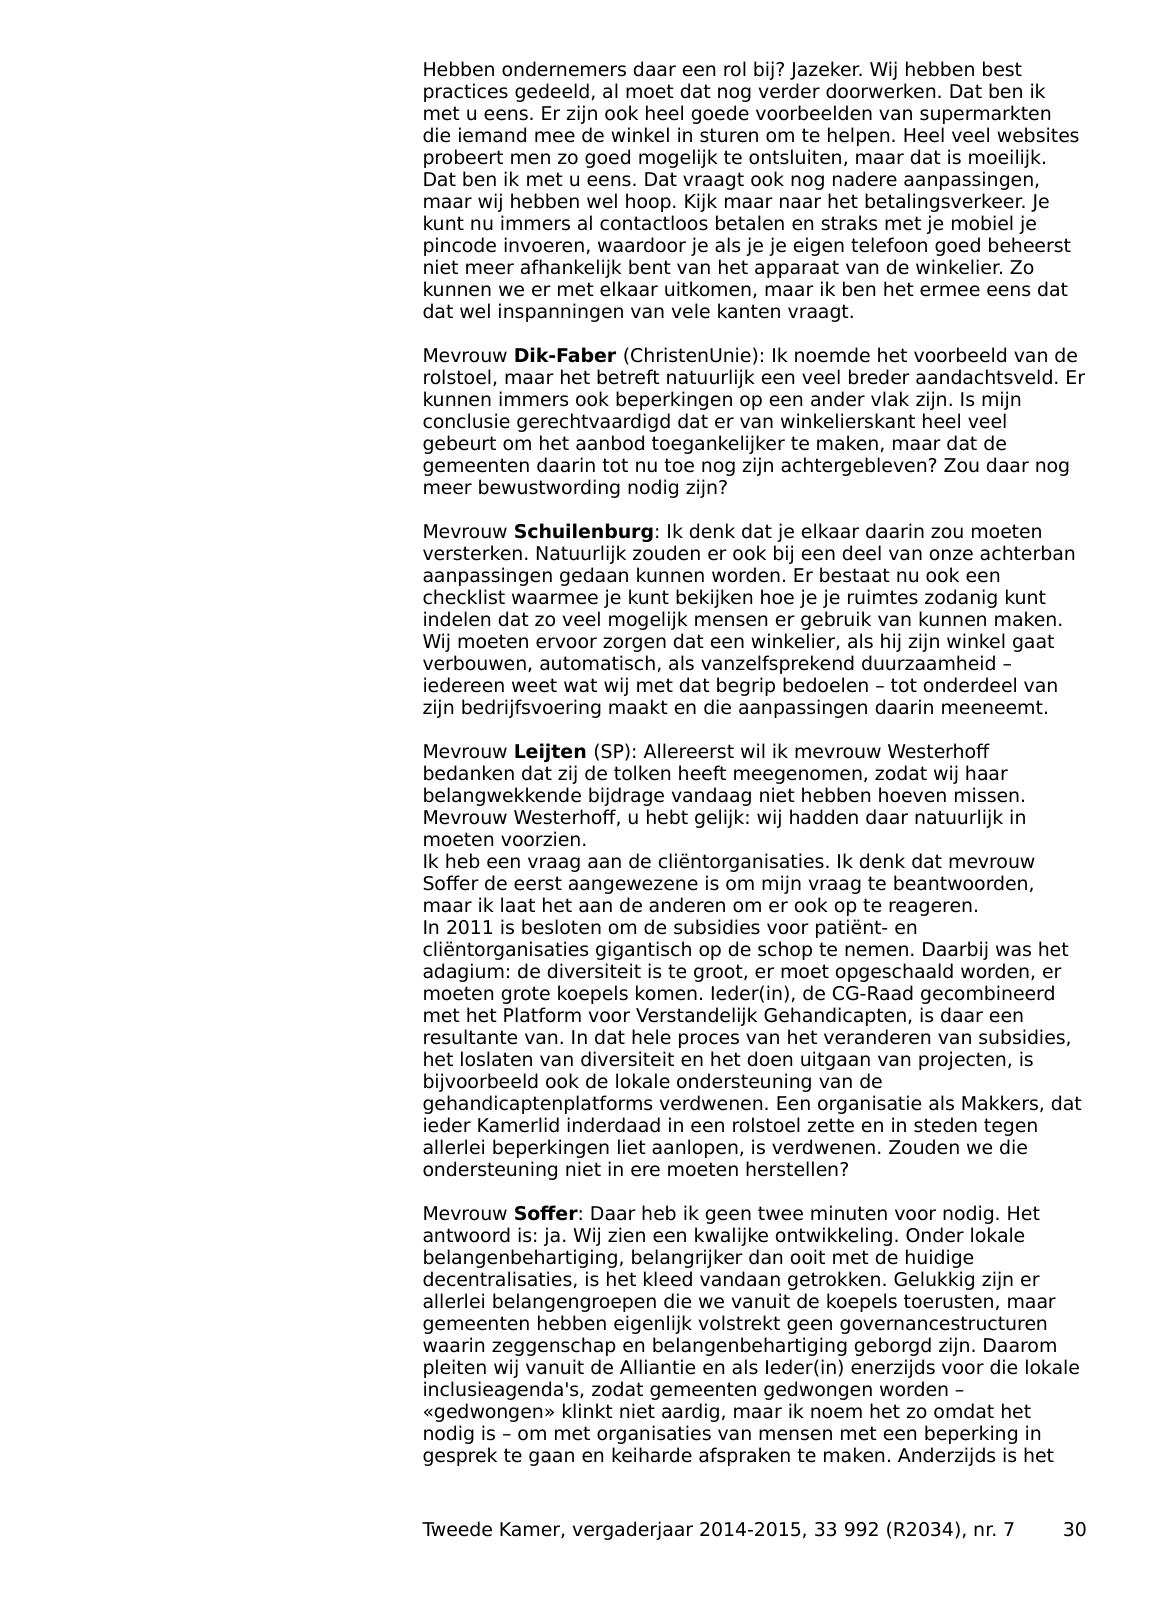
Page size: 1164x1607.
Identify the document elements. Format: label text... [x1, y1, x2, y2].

text Mevrouw Schuilenburg: Ik denk dat je elkaar daarin zou moeten versterken. Natuurlijk zouden er ook bij een deel van onze achterban aanpassingen gedaan kunnen worden. Er bestaat nu ook een checklist waarmee je kunt bekijken hoe je je ruimtes zodanig kunt indelen dat zo veel mogelijk mensen er gebruik van kunnen maken. Wij moeten ervoor zorgen dat een winkelier, als hij zijn winkel gaat verbouwen, automatisch, als vanzelfsprekend duurzaamheid – iedereen weet wat wij met dat begrip bedoelen – tot onderdeel van zijn bedrijfsvoering maakt en die aanpassingen daarin meeneemt. [422, 521, 1087, 719]
text Mevrouw Dik-Faber (ChristenUnie): Ik noemde het voorbeeld van de rolstoel, maar het betreft natuurlijk een veel breder aandachtsveld. Er kunnen immers ook beperkingen op een ander vlak zijn. Is mijn conclusie gerechtvaardigd dat er van winkelierskant heel veel gebeurt om het aanbod toegankelijker te maken, maar dat de gemeenten daarin tot nu toe nog zijn achtergebleven? Zou daar nog meer bewustwording nodig zijn? [422, 345, 1087, 499]
text Mevrouw Soffer: Daar heb ik geen twee minuten voor nodig. Het antwoord is: ja. Wij zien een kwalijke ontwikkeling. Onder lokale belangenbehartiging, belangrijker dan ooit met de huidige decentralisaties, is het kleed vandaan getrokken. Gelukkig zijn er allerlei belangengroepen die we vanuit de koepels toerusten, maar gemeenten hebben eigenlijk volstrekt geen governancestructuren waarin zeggenschap en belangenbehartiging geborgd zijn. Daarom pleiten wij vanuit de Alliantie en als Ieder(in) enerzijds voor die lokale inclusieagenda's, zodat gemeenten gedwongen worden – «gedwongen» klinkt niet aardig, maar ik noem het zo omdat het nodig is – om met organisaties van mensen met een beperking in gesprek te gaan en keiharde afspraken te maken. Anderzijds is het [422, 1203, 1087, 1467]
text Mevrouw Leijten (SP): Allereerst wil ik mevrouw Westerhoff bedanken dat zij de tolken heeft meegenomen, zodat wij haar belangwekkende bijdrage vandaag niet hebben hoeven missen. Mevrouw Westerhoff, u hebt gelijk: wij hadden daar natuurlijk in moeten voorzien. [422, 741, 1087, 851]
text In 2011 is besloten om de subsidies voor patiënt- en cliëntorganisaties gigantisch op de schop te nemen. Daarbij was het adagium: de diversiteit is te groot, er moet opgeschaald worden, er moeten grote koepels komen. Ieder(in), de CG-Raad gecombineerd met het Platform voor Verstandelijk Gehandicapten, is daar een resultante van. In dat hele proces van het veranderen van subsidies, het loslaten van diversiteit en het doen uitgaan van projecten, is bijvoorbeeld ook de lokale ondersteuning van de gehandicaptenplatforms verdwenen. Een organisatie als Makkers, dat ieder Kamerlid inderdaad in een rolstoel zette en in steden tegen allerlei beperkingen liet aanlopen, is verdwenen. Zouden we die ondersteuning niet in ere moeten herstellen? [422, 917, 1087, 1181]
text Hebben ondernemers daar een rol bij? Jazeker. Wij hebben best practices gedeeld, al moet dat nog verder doorwerken. Dat ben ik met u eens. Er zijn ook heel goede voorbeelden van supermarkten die iemand mee de winkel in sturen om te helpen. Heel veel websites probeert men zo goed mogelijk te ontsluiten, maar dat is moeilijk. Dat ben ik met u eens. Dat vraagt ook nog nadere aanpassingen, maar wij hebben wel hoop. Kijk maar naar het betalingsverkeer. Je kunt nu immers al contactloos betalen en straks met je mobiel je pincode invoeren, waardoor je als je je eigen telefoon goed beheerst niet meer afhankelijk bent van het apparaat van de winkelier. Zo kunnen we er met elkaar uitkomen, maar ik ben het ermee eens dat dat wel inspanningen van vele kanten vraagt. [422, 59, 1087, 323]
text Ik heb een vraag aan de cliëntorganisaties. Ik denk dat mevrouw Soffer de eerst aangewezene is om mijn vraag te beantwoorden, maar ik laat het aan de anderen om er ook op te reageren. [422, 851, 1087, 917]
